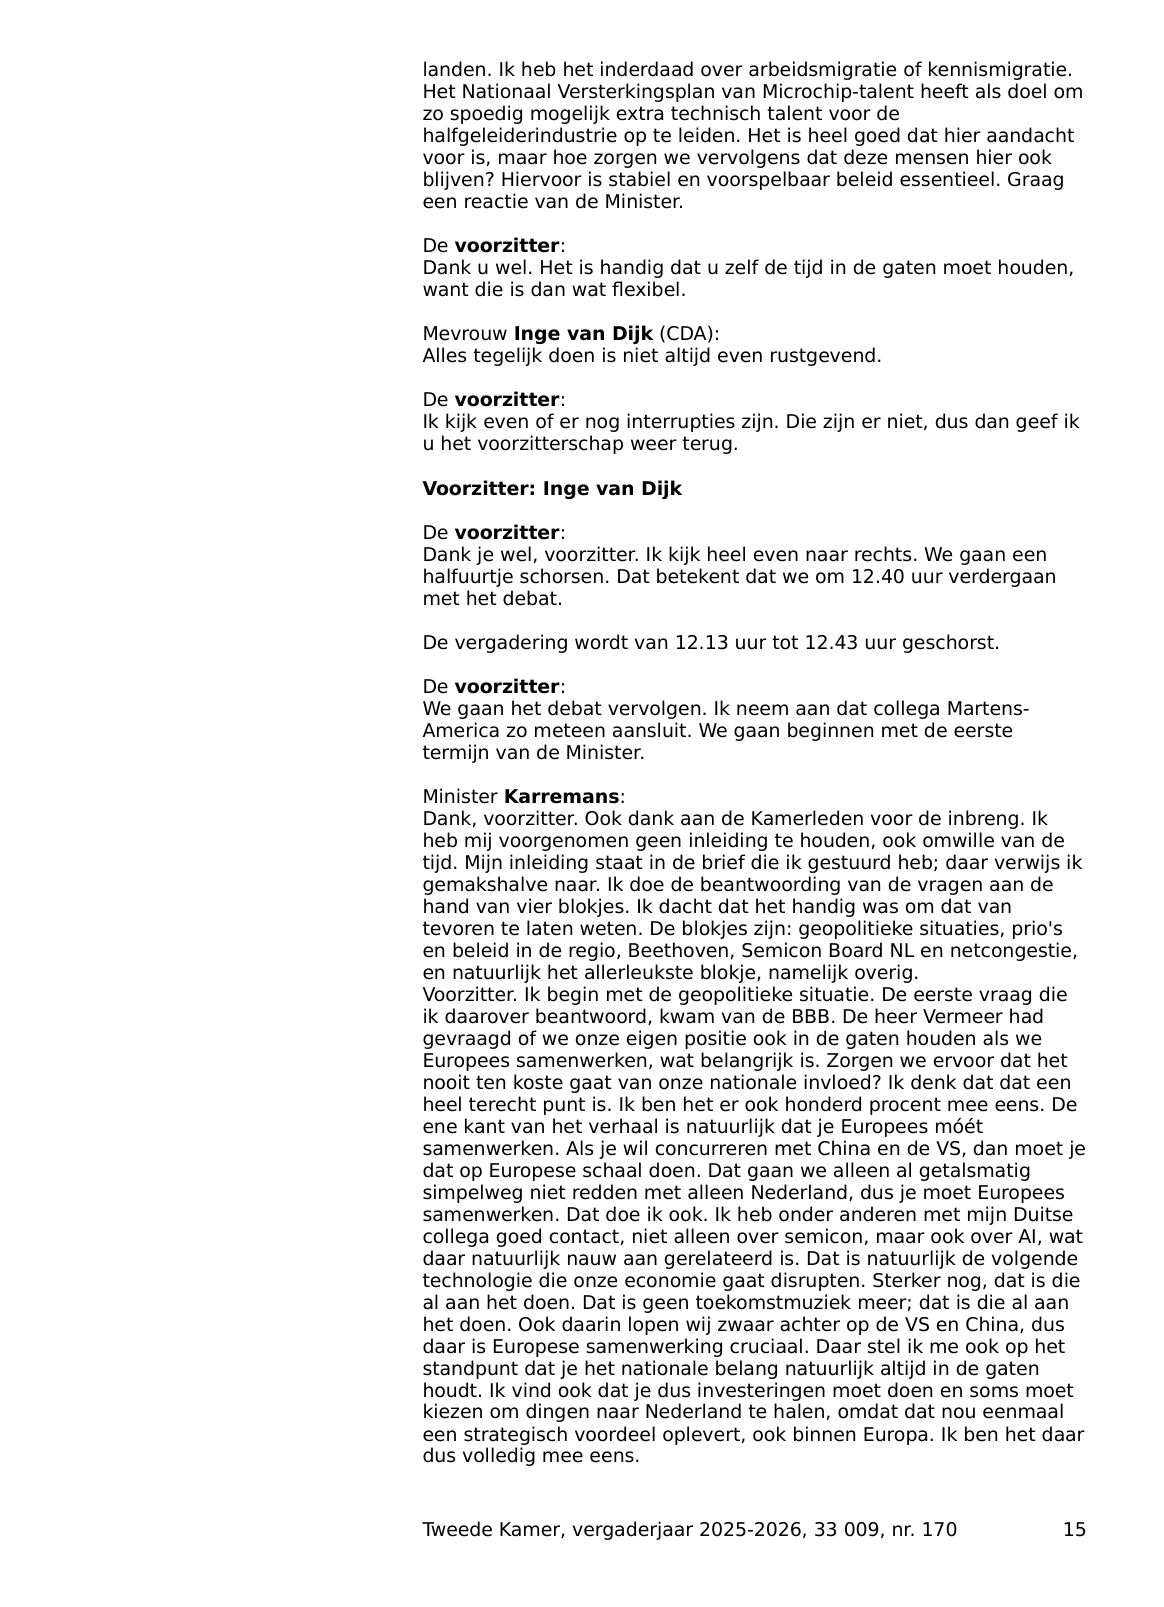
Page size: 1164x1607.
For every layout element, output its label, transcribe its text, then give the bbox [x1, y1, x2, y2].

text De voorzitter: [422, 522, 1087, 544]
text Alles tegelijk doen is niet altijd even rustgevend. [422, 345, 1087, 367]
text Dank u wel. Het is handig dat u zelf de tijd in de gaten moet houden, want die is dan wat flexibel. [422, 257, 1087, 301]
text Dank, voorzitter. Ook dank aan de Kamerleden voor de inbreng. Ik heb mij voorgenomen geen inleiding te houden, ook omwille van de tijd. Mijn inleiding staat in de brief die ik gestuurd heb; daar verwijs ik gemakshalve naar. Ik doe de beantwoording van de vragen aan de hand van vier blokjes. Ik dacht dat het handig was om dat van tevoren te laten weten. De blokjes zijn: geopolitieke situaties, prio's en beleid in de regio, Beethoven, Semicon Board NL en netcongestie, en natuurlijk het allerleukste blokje, namelijk overig. [422, 808, 1087, 984]
text De voorzitter: [422, 676, 1087, 698]
text We gaan het debat vervolgen. Ik neem aan dat collega Martens-America zo meteen aansluit. We gaan beginnen met de eerste termijn van de Minister. [422, 698, 1087, 764]
text De voorzitter: [422, 235, 1087, 257]
text Dank je wel, voorzitter. Ik kijk heel even naar rechts. We gaan een halfuurtje schorsen. Dat betekent dat we om 12.40 uur verdergaan met het debat. [422, 544, 1087, 609]
subtitle Voorzitter: Inge van Dijk [422, 477, 1087, 499]
text De voorzitter: [422, 389, 1087, 411]
text Mevrouw Inge van Dijk (CDA): [422, 323, 1087, 345]
text Minister Karremans: [422, 786, 1087, 808]
text landen. Ik heb het inderdaad over arbeidsmigratie of kennismigratie. Het Nationaal Versterkingsplan van Microchip-talent heeft als doel om zo spoedig mogelijk extra technisch talent voor de halfgeleiderindustrie op te leiden. Het is heel goed dat hier aandacht voor is, maar hoe zorgen we vervolgens dat deze mensen hier ook blijven? Hiervoor is stabiel en voorspelbaar beleid essentieel. Graag een reactie van de Minister. [422, 59, 1087, 213]
text Voorzitter. Ik begin met de geopolitieke situatie. De eerste vraag die ik daarover beantwoord, kwam van de BBB. De heer Vermeer had gevraagd of we onze eigen positie ook in de gaten houden als we Europees samenwerken, wat belangrijk is. Zorgen we ervoor dat het nooit ten koste gaat van onze nationale invloed? Ik denk dat dat een heel terecht punt is. Ik ben het er ook honderd procent mee eens. De ene kant van het verhaal is natuurlijk dat je Europees móét samenwerken. Als je wil concurreren met China en de VS, dan moet je dat op Europese schaal doen. Dat gaan we alleen al getalsmatig simpelweg niet redden met alleen Nederland, dus je moet Europees samenwerken. Dat doe ik ook. Ik heb onder anderen met mijn Duitse collega goed contact, niet alleen over semicon, maar ook over AI, wat daar natuurlijk nauw aan gerelateerd is. Dat is natuurlijk de volgende technologie die onze economie gaat disrupten. Sterker nog, dat is die al aan het doen. Dat is geen toekomstmuziek meer; dat is die al aan het doen. Ook daarin lopen wij zwaar achter op de VS en China, dus daar is Europese samenwerking cruciaal. Daar stel ik me ook op het standpunt dat je het nationale belang natuurlijk altijd in de gaten houdt. Ik vind ook dat je dus investeringen moet doen en soms moet kiezen om dingen naar Nederland te halen, omdat dat nou eenmaal een strategisch voordeel oplevert, ook binnen Europa. Ik ben het daar dus volledig mee eens. [422, 984, 1087, 1467]
text De vergadering wordt van 12.13 uur tot 12.43 uur geschorst. [422, 632, 1087, 654]
text Ik kijk even of er nog interrupties zijn. Die zijn er niet, dus dan geef ik u het voorzitterschap weer terug. [422, 411, 1087, 455]
